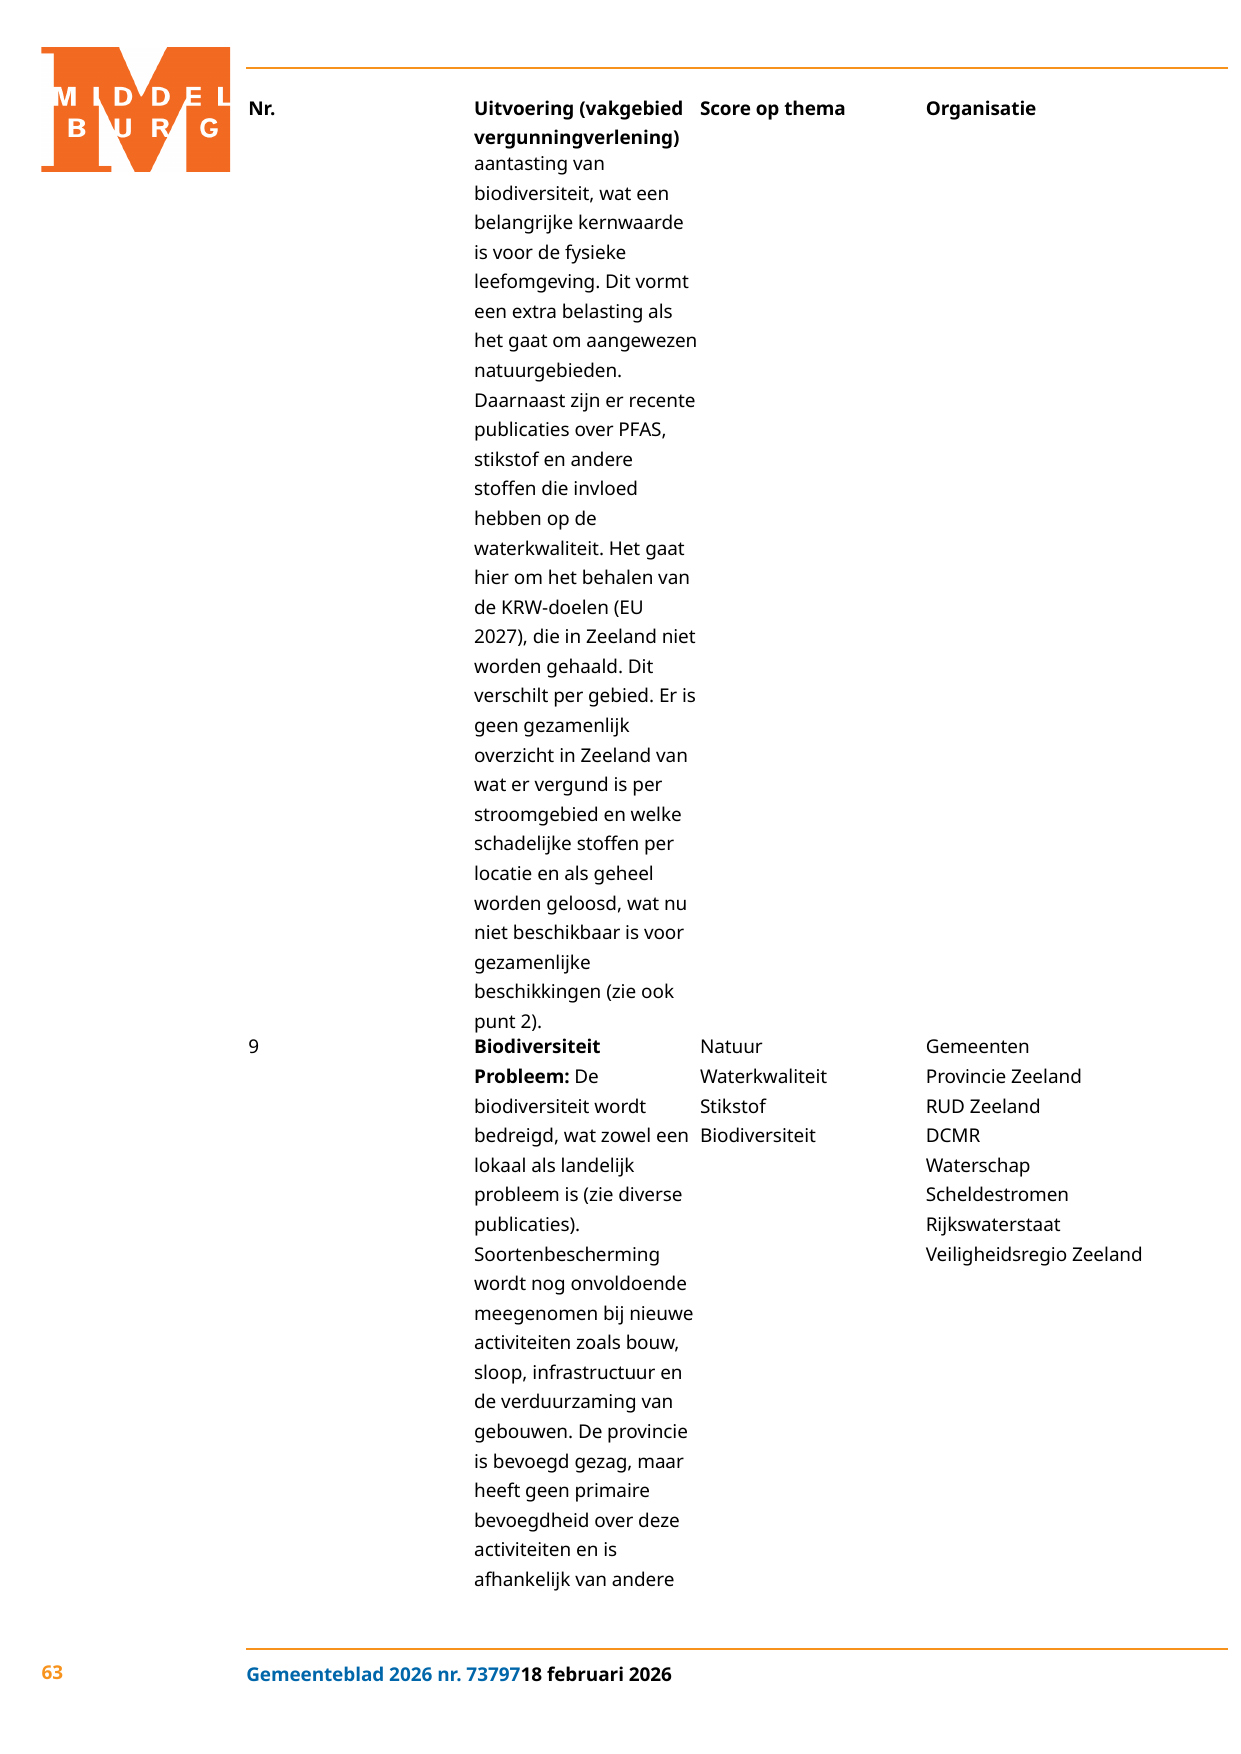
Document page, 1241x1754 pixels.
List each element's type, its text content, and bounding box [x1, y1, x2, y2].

table_cell [700, 150, 926, 1034]
table_cell Gemeenten Provincie Zeeland RUD Zeeland DCMR Waterschap Scheldestromen Rijkswaterstaat Veiligheidsregio Zeeland [926, 1034, 1152, 1592]
table_cell Natuur Waterkwaliteit Stikstof Biodiversiteit [700, 1034, 926, 1592]
table_header Score op thema [700, 95, 926, 150]
table_cell Biodiversiteit Probleem: De biodiversiteit wordt bedreigd, wat zowel een lokaal als landelijk probleem is (zie diverse publicaties). Soortenbescherming wordt nog onvoldoende meegenomen bij nieuwe activiteiten zoals bouw, sloop, infrastructuur en de verduurzaming van gebouwen. De provincie is bevoegd gezag, maar heeft geen primaire bevoegdheid over deze activiteiten en is afhankelijk van andere [474, 1034, 700, 1592]
table_cell [248, 150, 474, 1034]
table_cell 9 [248, 1034, 474, 1592]
picture [41, 47, 231, 172]
table_header Nr. [248, 95, 474, 150]
table_cell [926, 150, 1152, 1034]
table_header Uitvoering (vakgebied vergunningverlening) [474, 95, 700, 150]
table_cell aantasting van biodiversiteit, wat een belangrijke kernwaarde is voor de fysieke leefomgeving. Dit vormt een extra belasting als het gaat om aangewezen natuurgebieden. Daarnaast zijn er recente publicaties over PFAS, stikstof en andere stoffen die invloed hebben op de waterkwaliteit. Het gaat hier om het behalen van de KRW-doelen (EU 2027), die in Zeeland niet worden gehaald. Dit verschilt per gebied. Er is geen gezamenlijk overzicht in Zeeland van wat er vergund is per stroomgebied en welke schadelijke stoffen per locatie en als geheel worden geloosd, wat nu niet beschikbaar is voor gezamenlijke beschikkingen (zie ook punt 2). [474, 150, 700, 1034]
table_header Organisatie [926, 95, 1152, 150]
